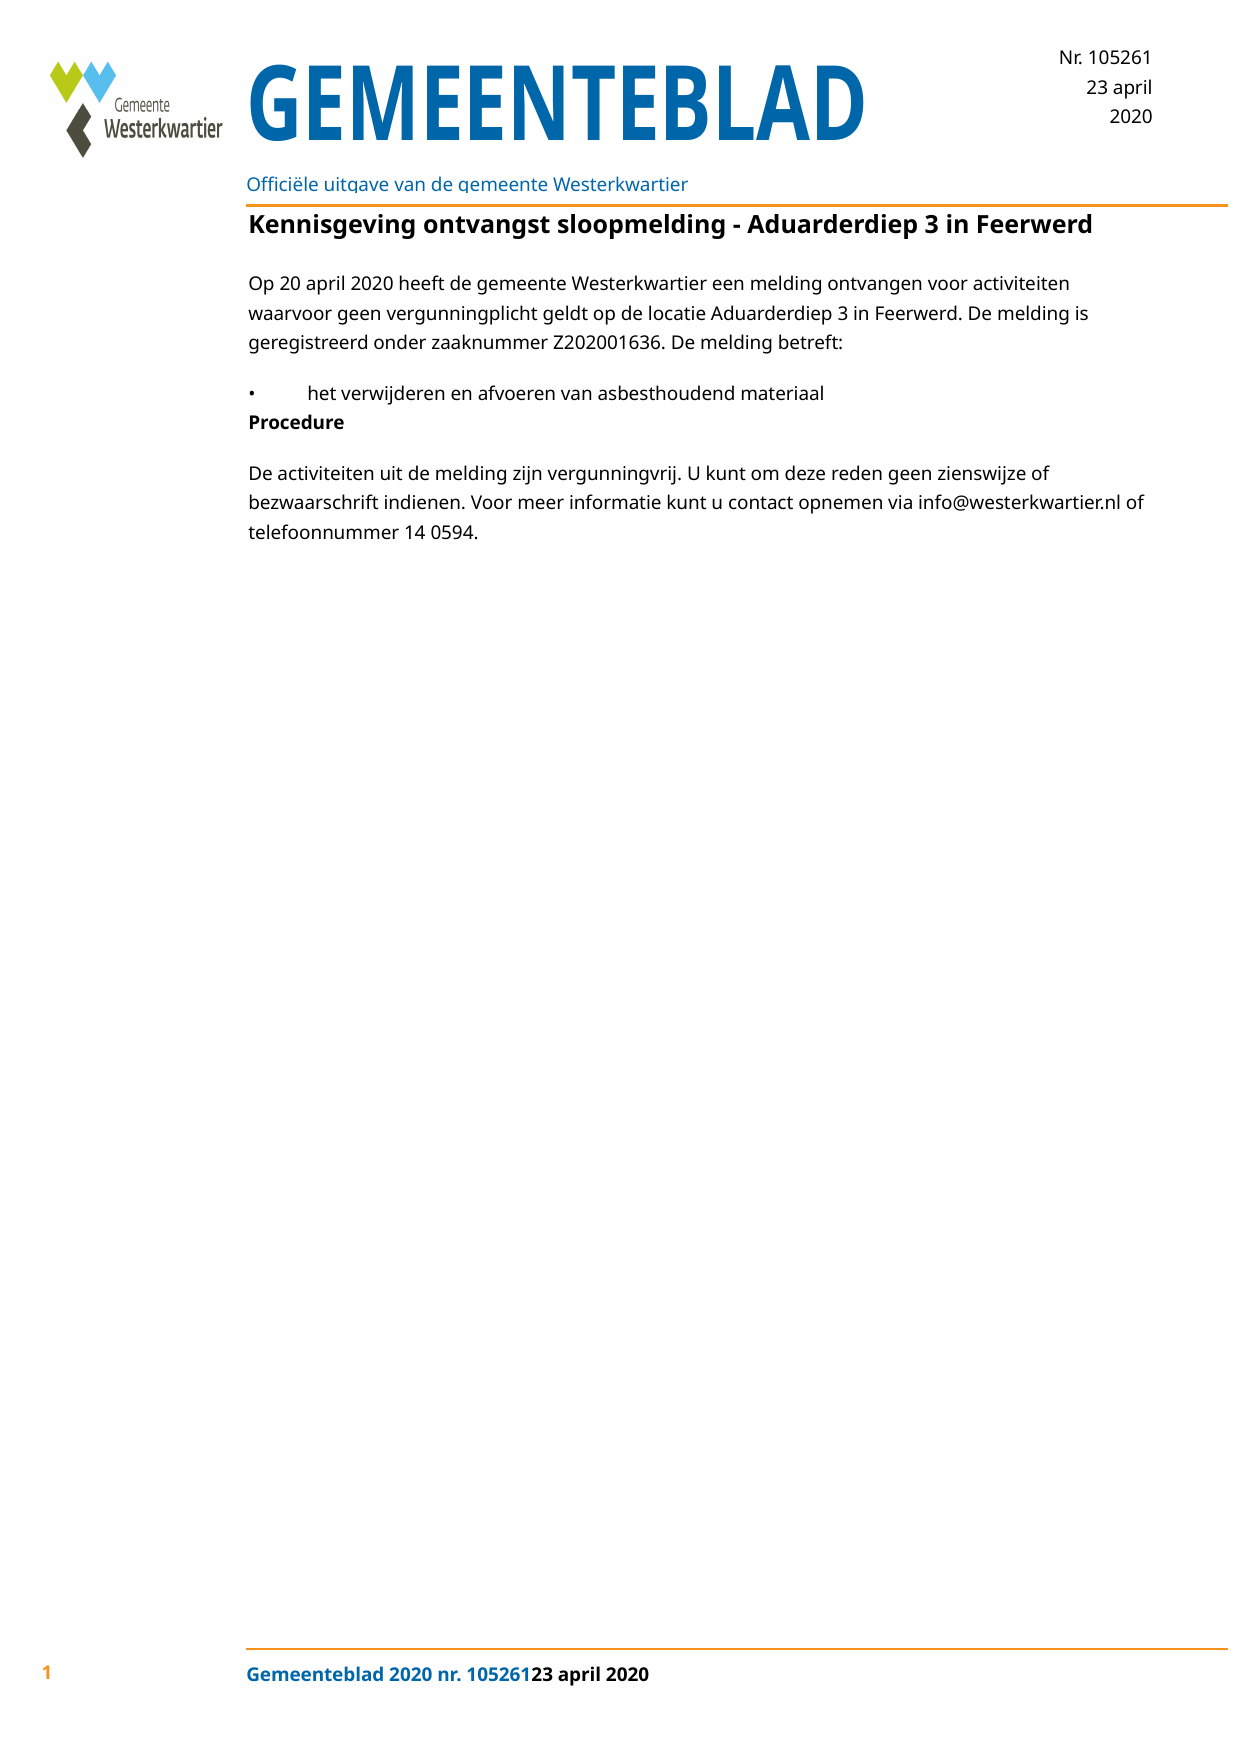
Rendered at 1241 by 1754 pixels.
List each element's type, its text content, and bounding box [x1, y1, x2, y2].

text Kennisgeving ontvangst sloopmelding - Aduarderdiep 3 in Feerwerd [248, 207, 1152, 241]
list het verwijderen en afvoeren van asbesthoudend materiaal [248, 380, 1152, 406]
text De activiteiten uit de melding zijn vergunningvrij. U kunt om deze reden geen zienswijze of bezwaarschrift indienen. Voor meer informatie kunt u contact opnemen via info@westerkwartier.nl of telefoonnummer 14 0594. [248, 460, 1152, 545]
picture [41, 47, 231, 172]
text Procedure [248, 409, 1152, 435]
text Op 20 april 2020 heeft de gemeente Westerkwartier een melding ontvangen voor activiteiten waarvoor geen vergunningplicht geldt op de locatie Aduarderdiep 3 in Feerwerd. De melding is geregistreerd onder zaaknummer Z202001636. De melding betreft: [248, 270, 1152, 355]
